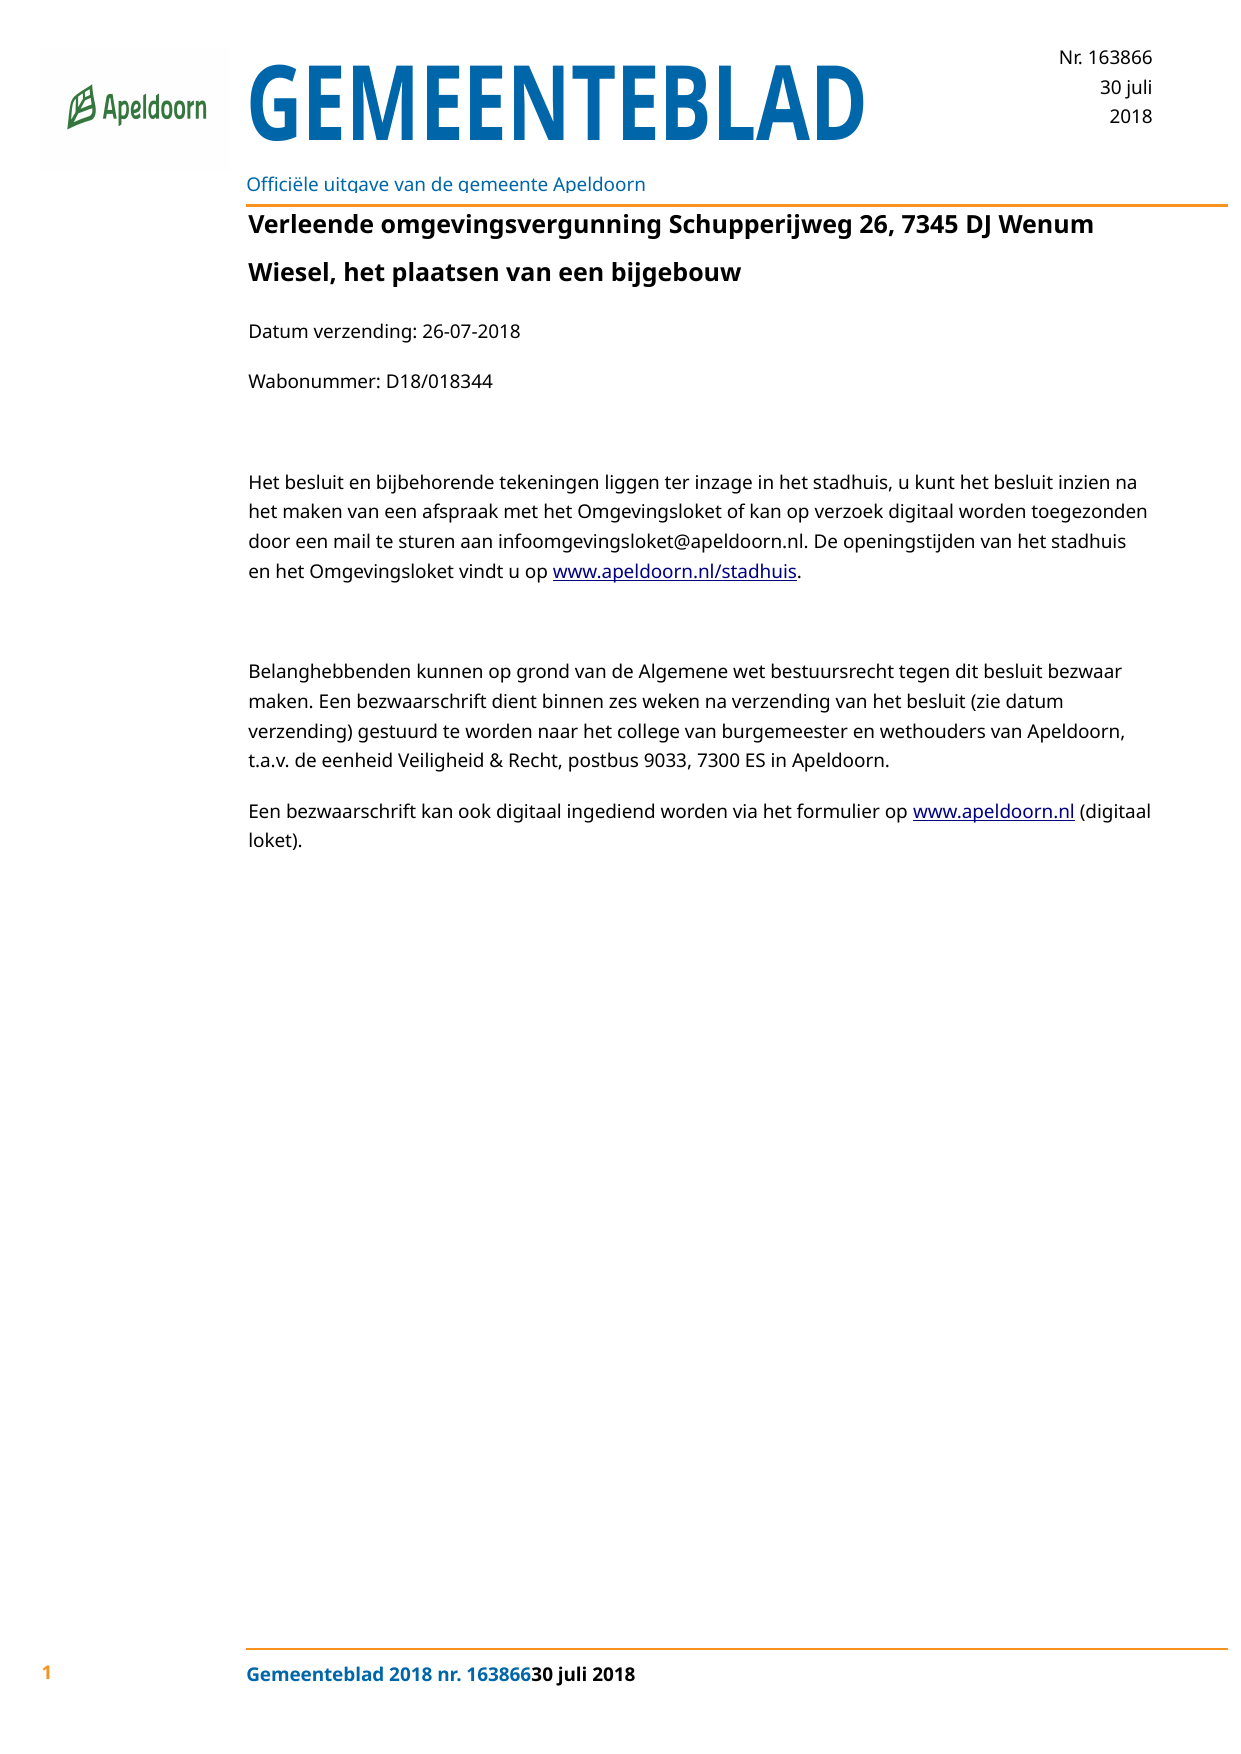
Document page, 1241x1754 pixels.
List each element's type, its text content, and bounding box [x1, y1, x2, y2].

text Wabonummer: D18/018344 [248, 368, 1152, 394]
picture [41, 47, 231, 172]
text Een bezwaarschrift kan ook digitaal ingediend worden via het formulier op www.apeldoorn.nl (digitaal loket). [248, 798, 1152, 853]
text Datum verzending: 26-07-2018 [248, 318, 1152, 344]
text Verleende omgevingsvergunning Schupperijweg 26, 7345 DJ Wenum Wiesel, het plaatsen van een bijgebouw [248, 207, 1152, 288]
text Het besluit en bijbehorende tekeningen liggen ter inzage in het stadhuis, u kunt het besluit inzien na het maken van een afspraak met het Omgevingsloket of kan op verzoek digitaal worden toegezonden door een mail te sturen aan infoomgevingsloket@apeldoorn.nl. De openingstijden van het stadhuis en het Omgevingsloket vindt u op www.apeldoorn.nl/stadhuis. [248, 469, 1152, 584]
text Belanghebbenden kunnen op grond van de Algemene wet bestuursrecht tegen dit besluit bezwaar maken. Een bezwaarschrift dient binnen zes weken na verzending van het besluit (zie datum verzending) gestuurd te worden naar het college van burgemeester en wethouders van Apeldoorn, t.a.v. de eenheid Veiligheid & Recht, postbus 9033, 7300 ES in Apeldoorn. [248, 659, 1152, 773]
